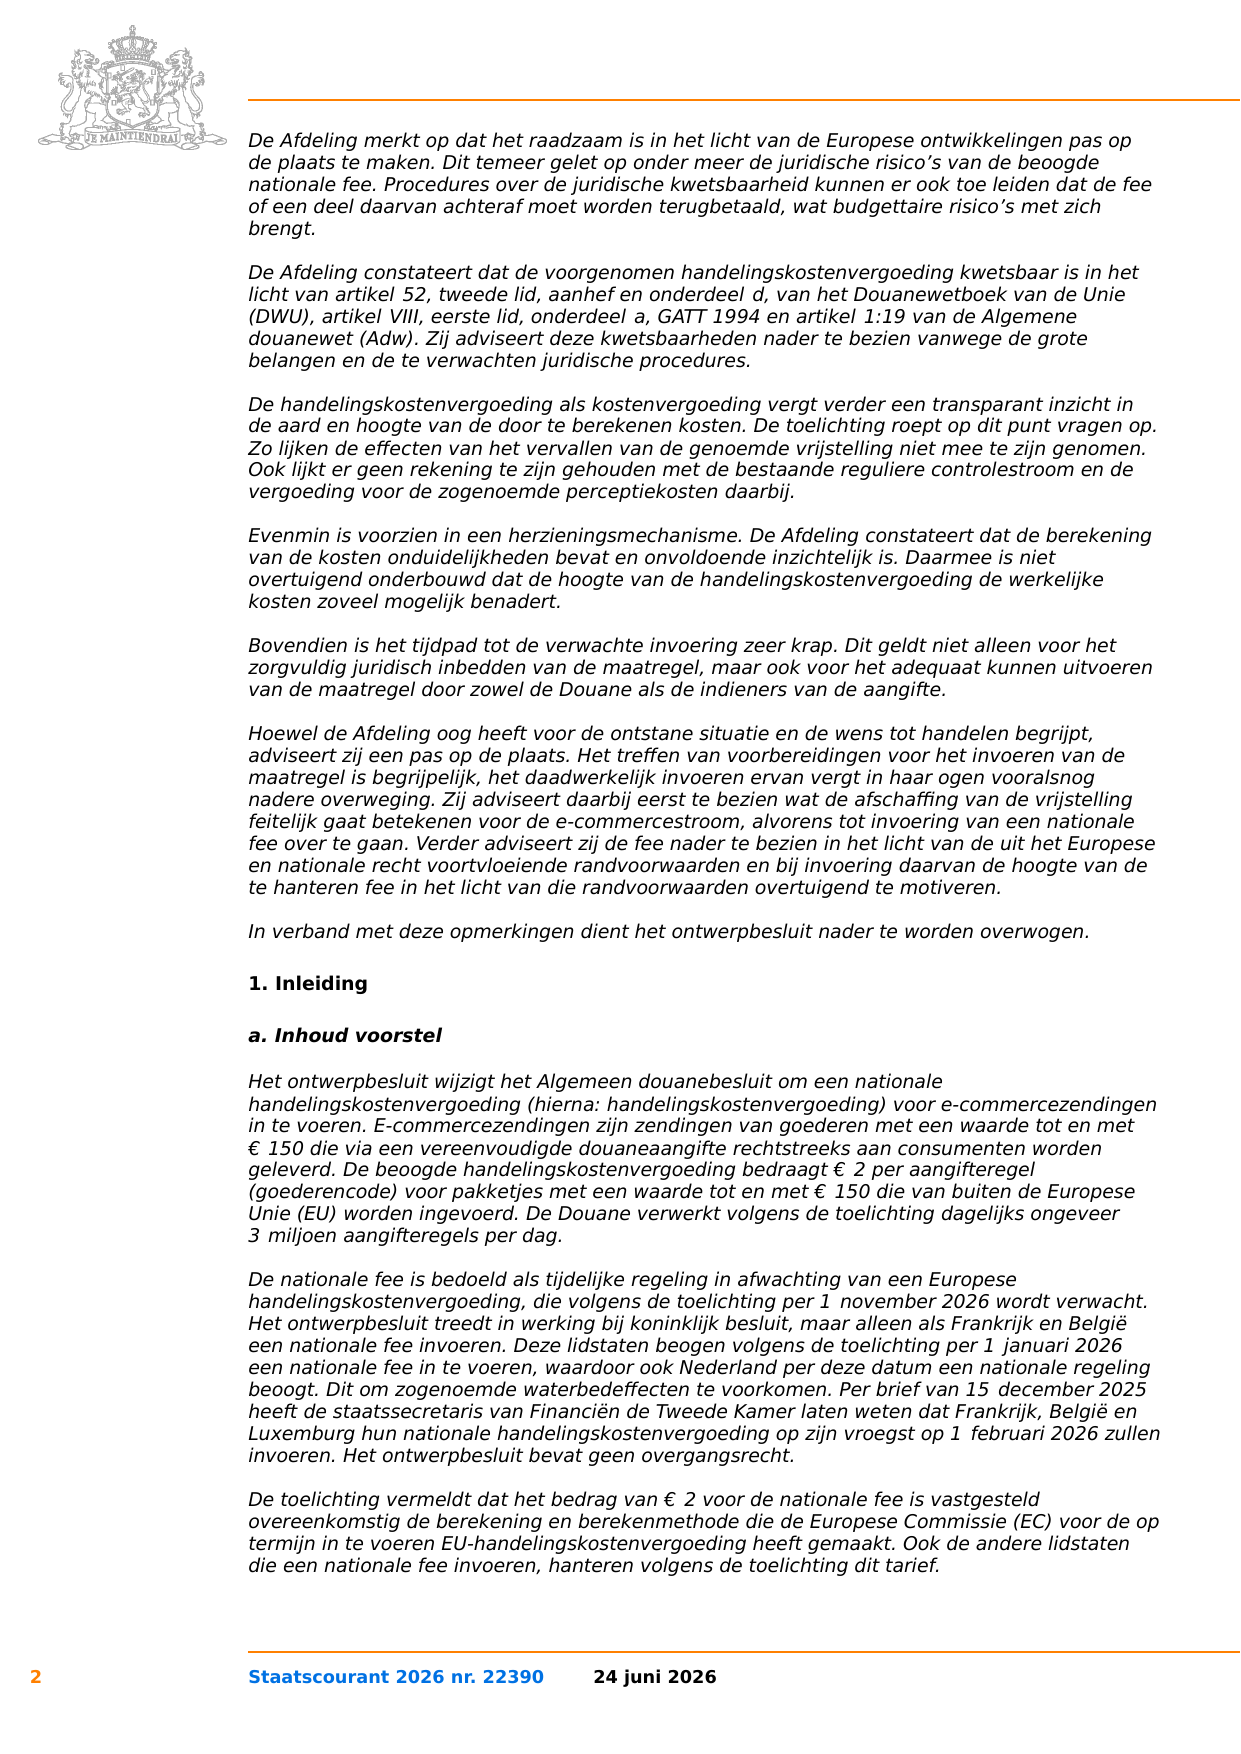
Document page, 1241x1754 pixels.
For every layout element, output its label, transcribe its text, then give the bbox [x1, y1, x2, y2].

text Evenmin is voorzien in een herzieningsmechanisme. De Afdeling constateert dat de berekening van de kosten onduidelijkheden bevat en onvoldoende inzichtelijk is. Daarmee is niet overtuigend onderbouwd dat de hoogte van de handelingskostenvergoeding de werkelijke kosten zoveel mogelijk benadert. [248, 525, 1163, 613]
picture [38, 25, 227, 150]
text De toelichting vermeldt dat het bedrag van € 2 voor de nationale fee is vastgesteld overeenkomstig de berekening en berekenmethode die de Europese Commissie (EC) voor de op termijn in te voeren EU-handelingskostenvergoeding heeft gemaakt. Ook de andere lidstaten die een nationale fee invoeren, hanteren volgens de toelichting dit tarief. [248, 1489, 1163, 1577]
text De handelingskostenvergoeding als kostenvergoeding vergt verder een transparant inzicht in de aard en hoogte van de door te berekenen kosten. De toelichting roept op dit punt vragen op. Zo lijken de effecten van het vervallen van de genoemde vrijstelling niet mee te zijn genomen. Ook lijkt er geen rekening te zijn gehouden met de bestaande reguliere controlestroom en de vergoeding voor de zogenoemde perceptiekosten daarbij. [248, 393, 1163, 503]
subtitle a. Inhoud voorstel [248, 1024, 1163, 1046]
text Hoewel de Afdeling oog heeft voor de ontstane situatie en de wens tot handelen begrijpt, adviseert zij een pas op de plaats. Het treffen van voorbereidingen voor het invoeren van de maatregel is begrijpelijk, het daadwerkelijk invoeren ervan vergt in haar ogen vooralsnog nadere overweging. Zij adviseert daarbij eerst te bezien wat de afschaffing van de vrijstelling feitelijk gaat betekenen voor de e-commercestroom, alvorens tot invoering van een nationale fee over te gaan. Verder adviseert zij de fee nader te bezien in het licht van de uit het Europese en nationale recht voortvloeiende randvoorwaarden en bij invoering daarvan de hoogte van de te hanteren fee in het licht van die randvoorwaarden overtuigend te motiveren. [248, 723, 1163, 899]
text Bovendien is het tijdpad tot de verwachte invoering zeer krap. Dit geldt niet alleen voor het zorgvuldig juridisch inbedden van de maatregel, maar ook voor het adequaat kunnen uitvoeren van de maatregel door zowel de Douane als de indieners van de aangifte. [248, 635, 1163, 701]
subtitle 1. Inleiding [248, 972, 1163, 994]
text De Afdeling constateert dat de voorgenomen handelingskostenvergoeding kwetsbaar is in het licht van artikel 52, tweede lid, aanhef en onderdeel d, van het Douanewetboek van de Unie (DWU), artikel VIII, eerste lid, onderdeel a, GATT 1994 en artikel 1:19 van de Algemene douanewet (Adw). Zij adviseert deze kwetsbaarheden nader te bezien vanwege de grote belangen en de te verwachten juridische procedures. [248, 262, 1163, 372]
text De nationale fee is bedoeld als tijdelijke regeling in afwachting van een Europese handelingskostenvergoeding, die volgens de toelichting per 1 november 2026 wordt verwacht. Het ontwerpbesluit treedt in werking bij koninklijk besluit, maar alleen als Frankrijk en België een nationale fee invoeren. Deze lidstaten beogen volgens de toelichting per 1 januari 2026 een nationale fee in te voeren, waardoor ook Nederland per deze datum een nationale regeling beoogt. Dit om zogenoemde waterbedeffecten te voorkomen. Per brief van 15 december 2025 heeft de staatssecretaris van Financiën de Tweede Kamer laten weten dat Frankrijk, België en Luxemburg hun nationale handelingskostenvergoeding op zijn vroegst op 1 februari 2026 zullen invoeren. Het ontwerpbesluit bevat geen overgangsrecht. [248, 1269, 1163, 1467]
text Het ontwerpbesluit wijzigt het Algemeen douanebesluit om een nationale handelingskostenvergoeding (hierna: handelingskostenvergoeding) voor e-commercezendingen in te voeren. E-commercezendingen zijn zendingen van goederen met een waarde tot en met € 150 die via een vereenvoudigde douaneaangifte rechtstreeks aan consumenten worden geleverd. De beoogde handelingskostenvergoeding bedraagt € 2 per aangifteregel (goederencode) voor pakketjes met een waarde tot en met € 150 die van buiten de Europese Unie (EU) worden ingevoerd. De Douane verwerkt volgens de toelichting dagelijks ongeveer 3 miljoen aangifteregels per dag. [248, 1071, 1163, 1247]
text De Afdeling merkt op dat het raadzaam is in het licht van de Europese ontwikkelingen pas op de plaats te maken. Dit temeer gelet op onder meer de juridische risico’s van de beoogde nationale fee. Procedures over de juridische kwetsbaarheid kunnen er ook toe leiden dat de fee of een deel daarvan achteraf moet worden terugbetaald, wat budgettaire risico’s met zich brengt. [248, 130, 1163, 240]
text In verband met deze opmerkingen dient het ontwerpbesluit nader te worden overwogen. [248, 921, 1163, 942]
